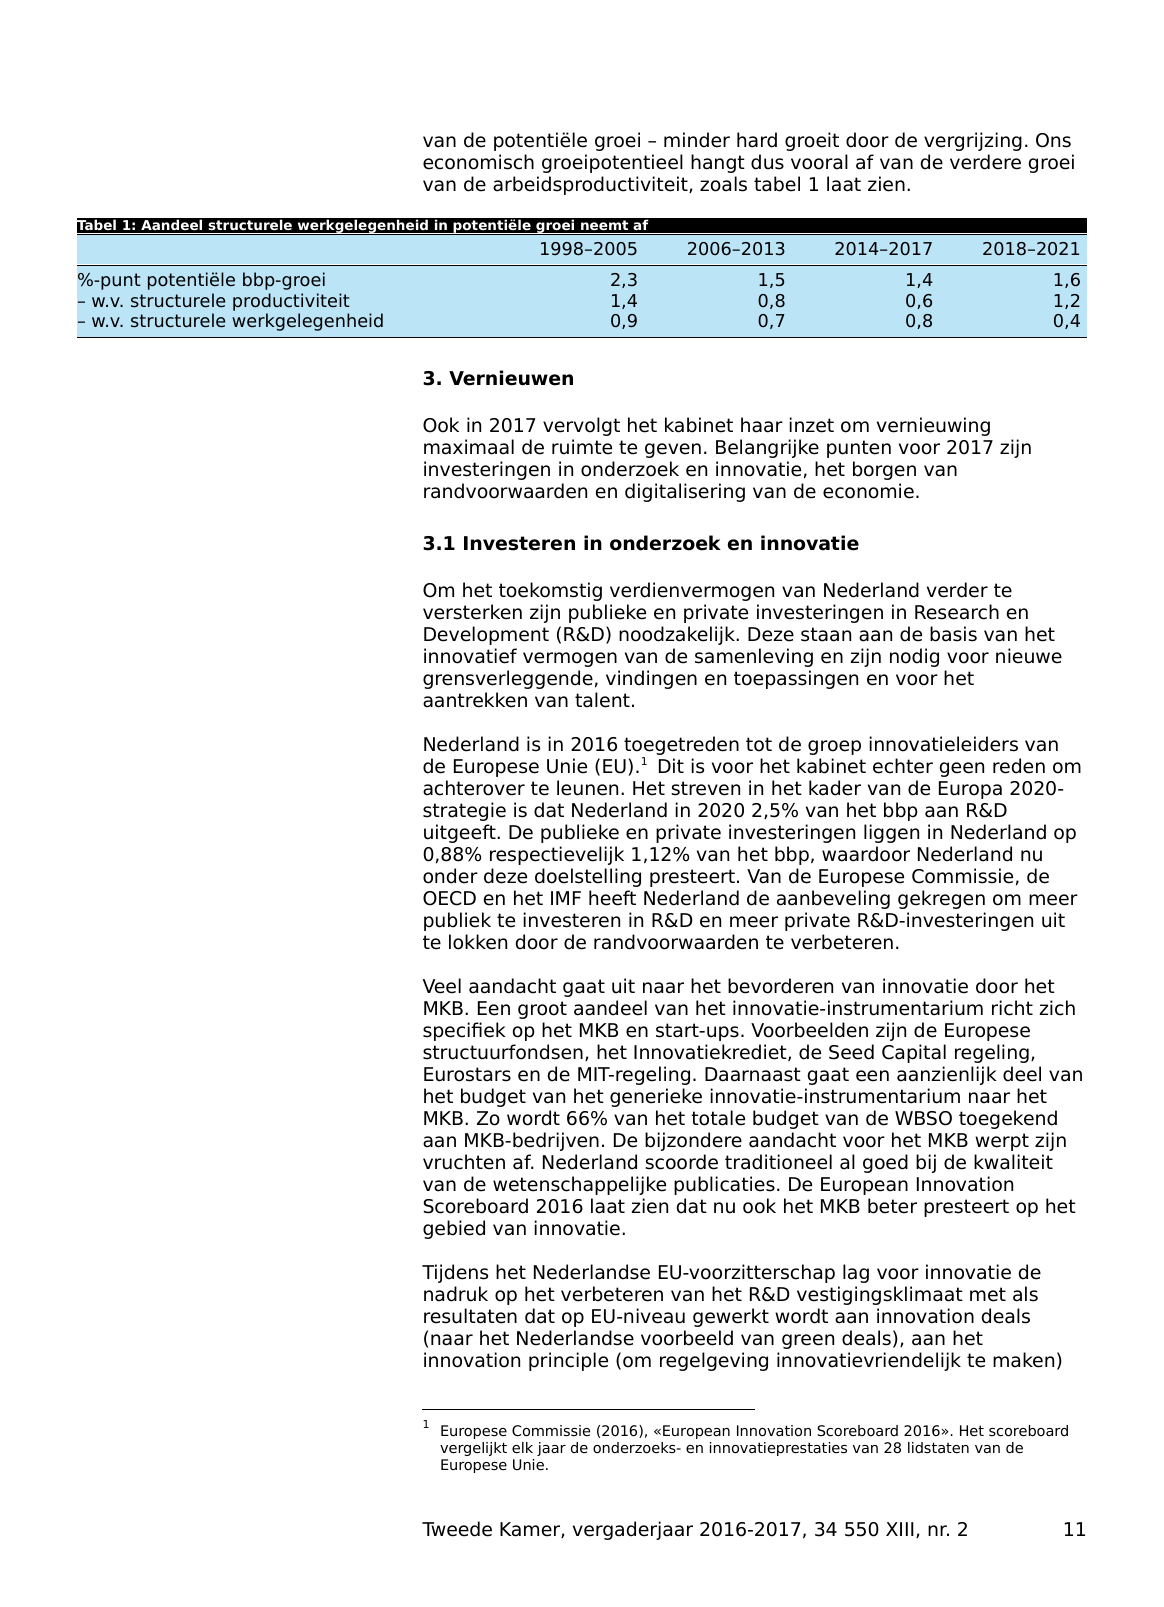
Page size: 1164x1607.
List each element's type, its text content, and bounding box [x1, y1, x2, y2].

table_cell 1,5 [644, 266, 791, 291]
table_cell 2018–2021 [939, 235, 1087, 264]
table_cell 1,2 [939, 291, 1087, 311]
subtitle 3. Vernieuwen [422, 368, 1087, 390]
text Om het toekomstig verdienvermogen van Nederland verder te versterken zijn publieke en private investeringen in Research en Development (R&D) noodzakelijk. Deze staan aan de basis van het innovatief vermogen van de samenleving en zijn nodig voor nieuwe grensverleggende, vindingen en toepassingen en voor het aantrekken van talent. [422, 580, 1087, 712]
text Veel aandacht gaat uit naar het bevorderen van innovatie door het MKB. Een groot aandeel van het innovatie-instrumentarium richt zich specifiek op het MKB en start-ups. Voorbeelden zijn de Europese structuurfondsen, het Innovatiekrediet, de Seed Capital regeling, Eurostars en de MIT-regeling. Daarnaast gaat een aanzienlijk deel van het budget van het generieke innovatie-instrumentarium naar het MKB. Zo wordt 66% van het totale budget van de WBSO toegekend aan MKB-bedrijven. De bijzondere aandacht voor het MKB werpt zijn vruchten af. Nederland scoorde traditioneel al goed bij de kwaliteit van de wetenschappelijke publicaties. De European Innovation Scoreboard 2016 laat zien dat nu ook het MKB beter presteert op het gebied van innovatie. [422, 976, 1087, 1239]
text Europese Commissie (2016), «European Innovation Scoreboard 2016». Het scoreboard vergelijkt elk jaar de onderzoeks- en innovatieprestaties van 28 lidstaten van de Europese Unie. [422, 1418, 1087, 1474]
subtitle 3.1 Investeren in onderzoek en innovatie [422, 533, 1087, 555]
table_cell 1,6 [939, 266, 1087, 291]
text van de potentiële groei – minder hard groeit door de vergrijzing. Ons economisch groeipotentieel hangt dus vooral af van de verdere groei van de arbeidsproductiviteit, zoals tabel 1 laat zien. [422, 130, 1087, 196]
table_cell 1,4 [496, 291, 644, 311]
table_cell %-punt potentiële bbp-groei [77, 266, 496, 291]
table_cell 0,6 [791, 291, 939, 311]
table_cell 0,7 [644, 311, 791, 337]
table_cell 1998–2005 [496, 235, 644, 264]
table_cell 0,8 [644, 291, 791, 311]
text Ook in 2017 vervolgt het kabinet haar inzet om vernieuwing maximaal de ruimte te geven. Belangrijke punten voor 2017 zijn investeringen in onderzoek en innovatie, het borgen van randvoorwaarden en digitalisering van de economie. [422, 415, 1087, 503]
table_cell 0,8 [791, 311, 939, 337]
table_cell 1,4 [791, 266, 939, 291]
table_cell – w.v. structurele productiviteit [77, 291, 496, 311]
table_header Tabel 1: Aandeel structurele werkgelegenheid in potentiële groei neemt af [77, 218, 1087, 233]
table_cell 2006–2013 [644, 235, 791, 264]
table_cell 2,3 [496, 266, 644, 291]
table_cell 2014–2017 [791, 235, 939, 264]
text Tijdens het Nederlandse EU-voorzitterschap lag voor innovatie de nadruk op het verbeteren van het R&D vestigingsklimaat met als resultaten dat op EU-niveau gewerkt wordt aan innovation deals (naar het Nederlandse voorbeeld van green deals), aan het innovation principle (om regelgeving innovatievriendelijk te maken) [422, 1262, 1087, 1372]
table_cell 0,9 [496, 311, 644, 337]
table_cell [77, 235, 496, 264]
table_cell – w.v. structurele werkgelegenheid [77, 311, 496, 337]
table_cell 0,4 [939, 311, 1087, 337]
text Nederland is in 2016 toegetreden tot de groep innovatieleiders van de Europese Unie (EU). Dit is voor het kabinet echter geen reden om achterover te leunen. Het streven in het kader van de Europa 2020-strategie is dat Nederland in 2020 2,5% van het bbp aan R&D uitgeeft. De publieke en private investeringen liggen in Nederland op 0,88% respectievelijk 1,12% van het bbp, waardoor Nederland nu onder deze doelstelling presteert. Van de Europese Commissie, de OECD en het IMF heeft Nederland de aanbeveling gekregen om meer publiek te investeren in R&D en meer private R&D-investeringen uit te lokken door de randvoorwaarden te verbeteren. [422, 734, 1087, 953]
